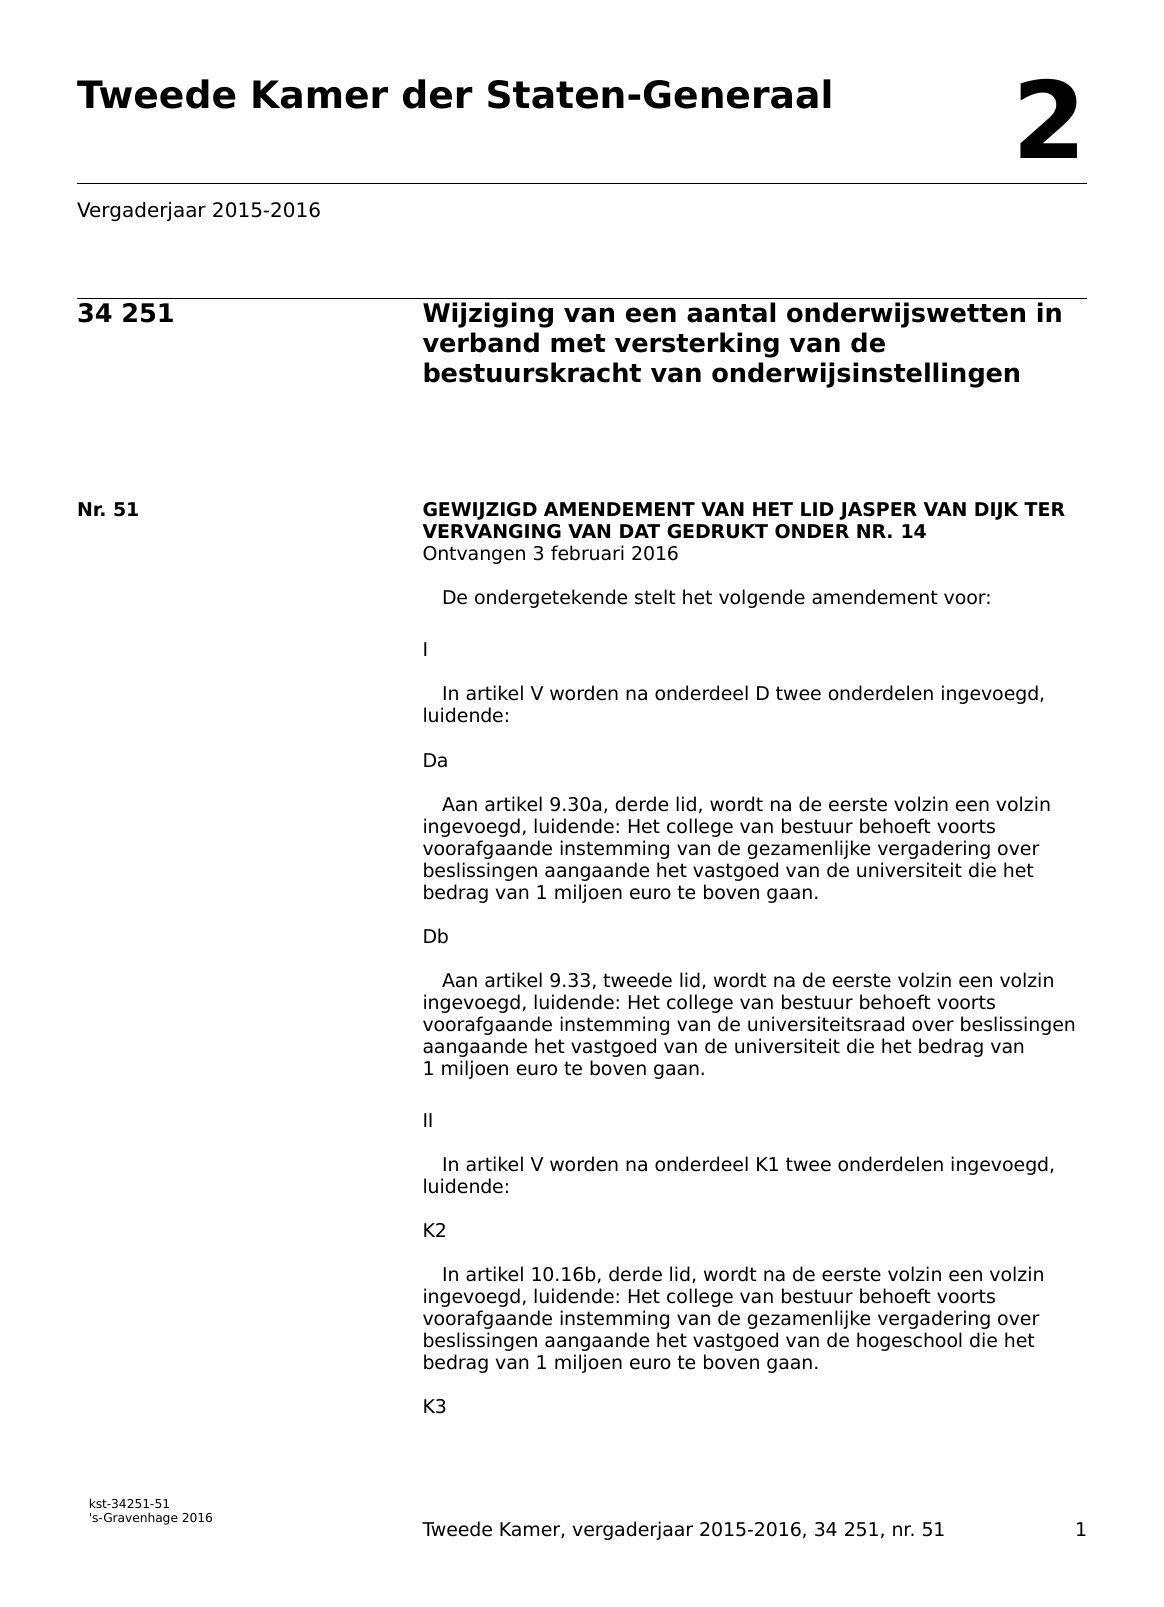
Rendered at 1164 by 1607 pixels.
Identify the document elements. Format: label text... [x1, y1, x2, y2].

subtitle I [422, 639, 1087, 661]
text Db [422, 926, 1087, 948]
table_header 2 [886, 59, 1087, 183]
text In artikel 10.16b, derde lid, wordt na de eerste volzin een volzin ingevoegd, luidende: Het college van bestuur behoeft voorts voorafgaande instemming van de gezamenlijke vergadering over beslissingen aangaande het vastgoed van de hogeschool die het bedrag van 1 miljoen euro te boven gaan. [422, 1264, 1087, 1374]
subtitle 34 251 Wijziging van een aantal onderwijswetten in verband met versterking van de bestuurskracht van onderwijsinstellingen [77, 299, 1087, 388]
text Aan artikel 9.33, tweede lid, wordt na de eerste volzin een volzin ingevoegd, luidende: Het college van bestuur behoeft voorts voorafgaande instemming van de universiteitsraad over beslissingen aangaande het vastgoed van de universiteit die het bedrag van 1 miljoen euro te boven gaan. [422, 970, 1087, 1080]
text K2 [422, 1220, 1087, 1242]
text De ondergetekende stelt het volgende amendement voor: [422, 587, 1087, 609]
subtitle Nr. 51 GEWIJZIGD AMENDEMENT VAN HET LID JASPER VAN DIJK TER VERVANGING VAN DAT GEDRUKT ONDER NR. 14 [77, 499, 1087, 543]
table_header Tweede Kamer der Staten-Generaal [77, 59, 886, 183]
text kst-34251-51 [88, 1497, 323, 1511]
text Da [422, 749, 1087, 771]
text Aan artikel 9.30a, derde lid, wordt na de eerste volzin een volzin ingevoegd, luidende: Het college van bestuur behoeft voorts voorafgaande instemming van de gezamenlijke vergadering over beslissingen aangaande het vastgoed van de universiteit die het bedrag van 1 miljoen euro te boven gaan. [422, 794, 1087, 903]
subtitle II [422, 1110, 1087, 1132]
text In artikel V worden na onderdeel K1 twee onderdelen ingevoegd, luidende: [422, 1154, 1087, 1198]
text 's-Gravenhage 2016 [88, 1511, 323, 1525]
text K3 [422, 1396, 1087, 1418]
text In artikel V worden na onderdeel D twee onderdelen ingevoegd, luidende: [422, 683, 1087, 727]
table_cell Vergaderjaar 2015-2016 [77, 184, 1087, 298]
text Ontvangen 3 februari 2016 [422, 543, 1087, 565]
